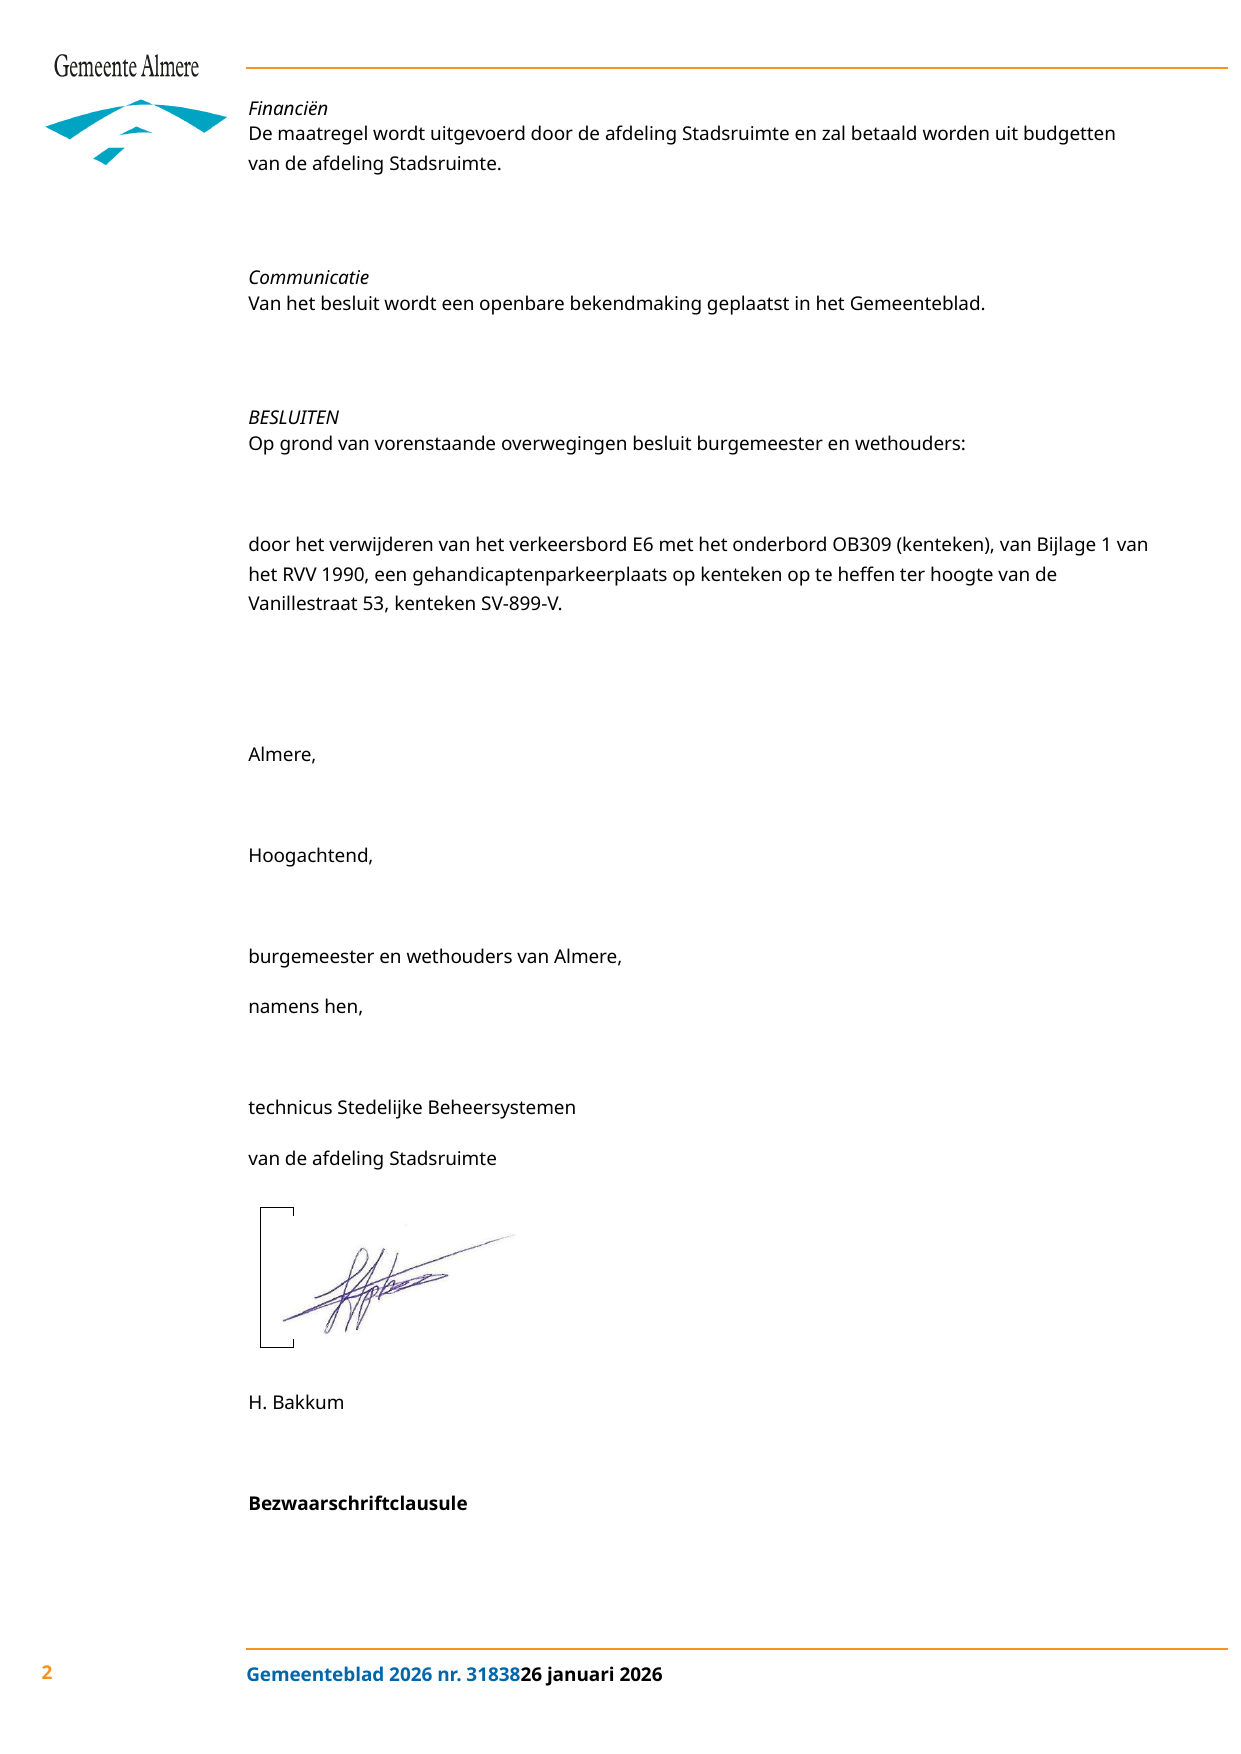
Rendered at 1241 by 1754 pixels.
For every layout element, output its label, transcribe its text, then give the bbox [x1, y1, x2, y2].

text Financiën [248, 95, 1152, 121]
text burgemeester en wethouders van Almere, [248, 943, 1152, 969]
text technicus Stedelijke Beheersystemen [248, 1094, 1152, 1120]
text Hoogachtend, [248, 842, 1152, 868]
text Van het besluit wordt een openbare bekendmaking geplaatst in het Gemeenteblad. [248, 290, 1152, 316]
picture [41, 47, 231, 172]
text door het verwijderen van het verkeersbord E6 met het onderbord OB309 (kenteken), van Bijlage 1 van het RVV 1990, een gehandicaptenparkeerplaats op kenteken op te heffen ter hoogte van de Vanillestraat 53, kenteken SV-899-V. [248, 531, 1152, 616]
text De maatregel wordt uitgevoerd door de afdeling Stadsruimte en zal betaald worden uit budgetten van de afdeling Stadsruimte. [248, 121, 1152, 176]
text Bezwaarschriftclausule [248, 1490, 1152, 1516]
text Op grond van vorenstaande overwegingen besluit burgemeester en wethouders: [248, 430, 1152, 456]
text BESLUITEN [248, 404, 1152, 430]
text Almere, [248, 742, 1152, 767]
text van de afdeling Stadsruimte [248, 1145, 1152, 1171]
text namens hen, [248, 994, 1152, 1019]
text H. Bakkum [248, 1389, 1152, 1415]
text Communicatie [248, 264, 1152, 290]
picture [268, 1216, 521, 1339]
